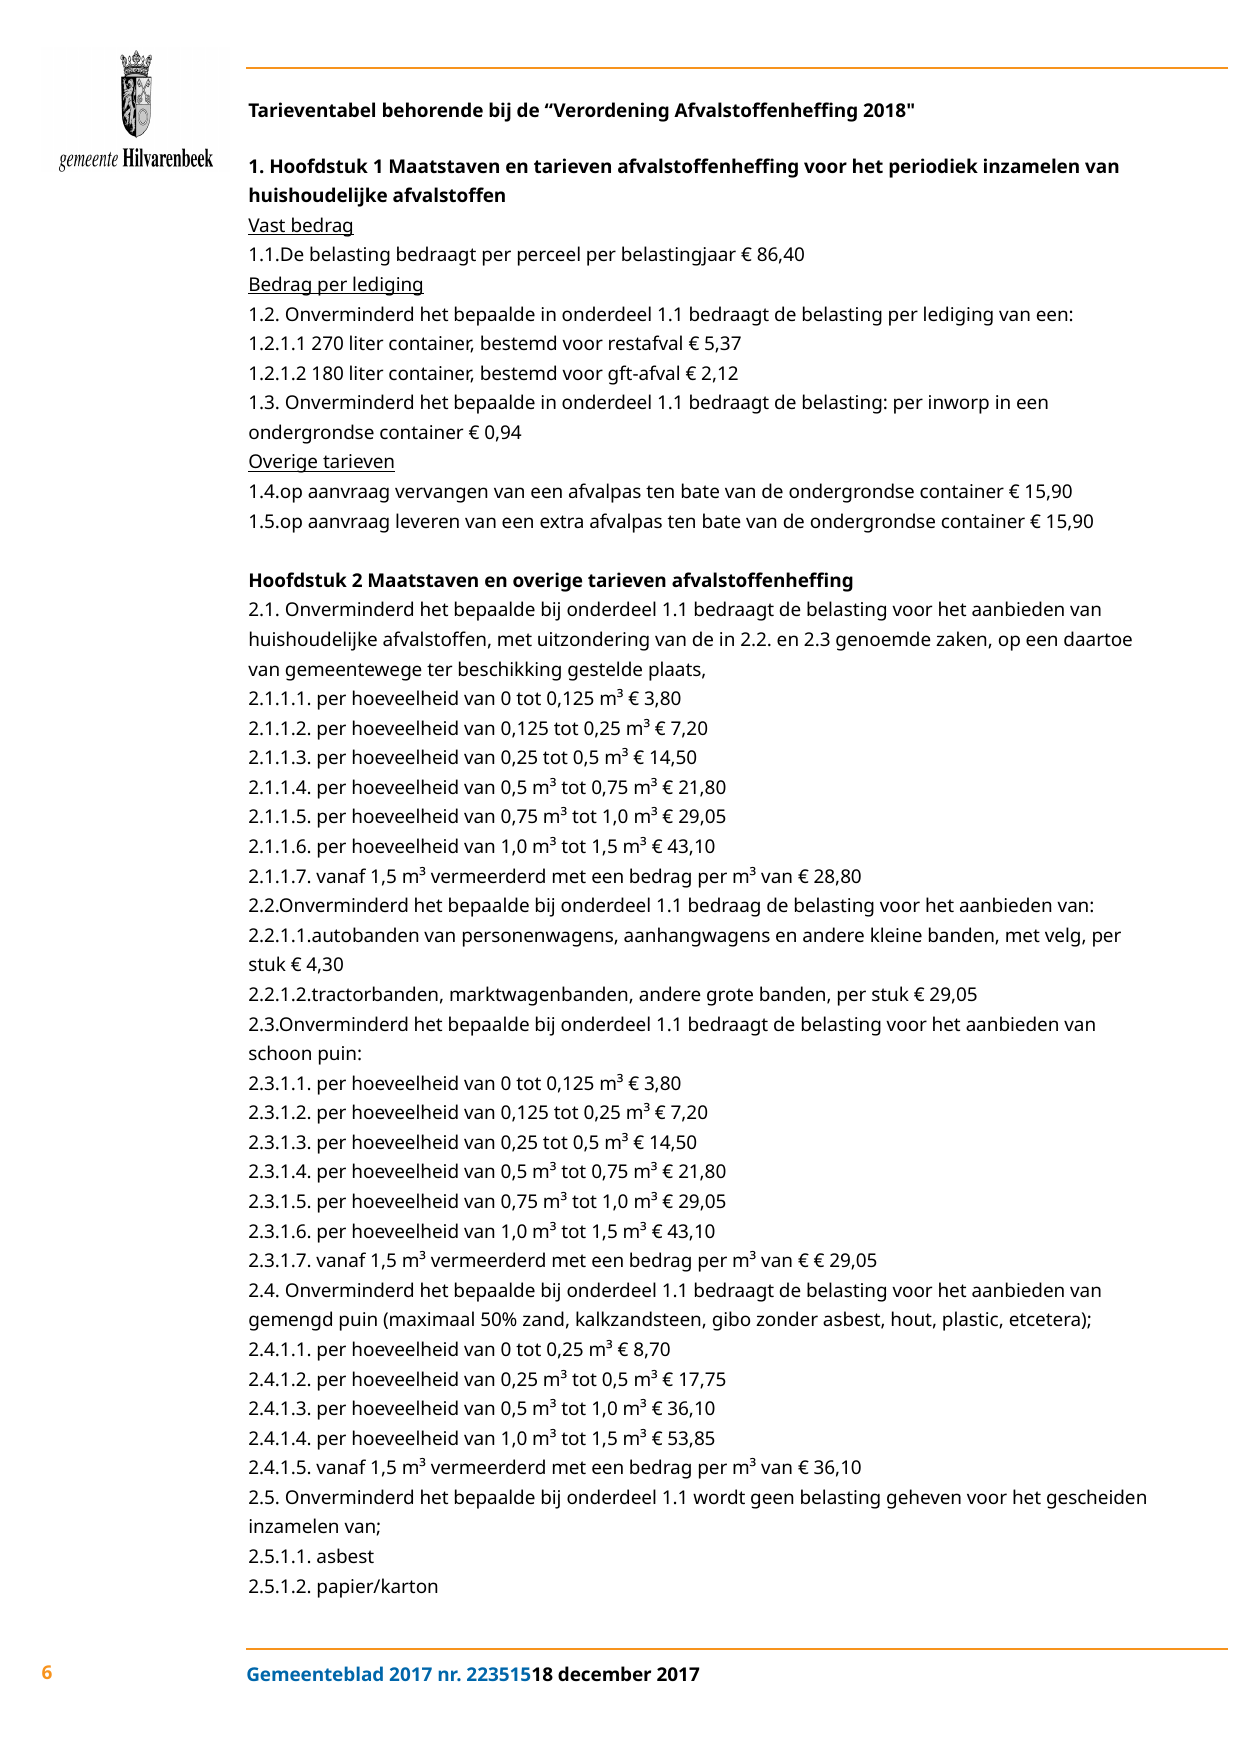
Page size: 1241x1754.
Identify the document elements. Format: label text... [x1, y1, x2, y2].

text Vast bedrag [248, 212, 1152, 238]
text 2.4.1.5. vanaf 1,5 m³ vermeerderd met een bedrag per m³ van € 36,10 [248, 1454, 1152, 1480]
text 1. Hoofdstuk 1 Maatstaven en tarieven afvalstoffenheffing voor het periodiek inzamelen van huishoudelijke afvalstoffen [248, 153, 1152, 208]
text 2.4.1.1. per hoeveelheid van 0 tot 0,25 m³ € 8,70 [248, 1336, 1152, 1362]
text 2.3.1.2. per hoeveelheid van 0,125 tot 0,25 m³ € 7,20 [248, 1099, 1152, 1125]
text 2.1.1.1. per hoeveelheid van 0 tot 0,125 m³ € 3,80 [248, 685, 1152, 711]
text 2.3.1.5. per hoeveelheid van 0,75 m³ tot 1,0 m³ € 29,05 [248, 1188, 1152, 1214]
text 2.3.1.7. vanaf 1,5 m³ vermeerderd met een bedrag per m³ van € € 29,05 [248, 1247, 1152, 1273]
text 2.3.Onverminderd het bepaalde bij onderdeel 1.1 bedraagt de belasting voor het aanbieden van schoon puin: [248, 1011, 1152, 1066]
text 2.1.1.2. per hoeveelheid van 0,125 tot 0,25 m³ € 7,20 [248, 715, 1152, 741]
text 2.3.1.4. per hoeveelheid van 0,5 m³ tot 0,75 m³ € 21,80 [248, 1159, 1152, 1184]
text 2.1.1.6. per hoeveelheid van 1,0 m³ tot 1,5 m³ € 43,10 [248, 833, 1152, 859]
text 2.1.1.7. vanaf 1,5 m³ vermeerderd met een bedrag per m³ van € 28,80 [248, 863, 1152, 889]
text 2.2.1.1.autobanden van personenwagens, aanhangwagens en andere kleine banden, met velg, per stuk € 4,30 [248, 922, 1152, 977]
text 1.3. Onverminderd het bepaalde in onderdeel 1.1 bedraagt de belasting: per inworp in een ondergrondse container € 0,94 [248, 389, 1152, 445]
text 2.5.1.2. papier/karton [248, 1573, 1152, 1599]
text 2.5. Onverminderd het bepaalde bij onderdeel 1.1 wordt geen belasting geheven voor het gescheiden inzamelen van; [248, 1484, 1152, 1539]
text 2.1. Onverminderd het bepaalde bij onderdeel 1.1 bedraagt de belasting voor het aanbieden van huishoudelijke afvalstoffen, met uitzondering van de in 2.2. en 2.3 genoemde zaken, op een daartoe van gemeentewege ter beschikking gestelde plaats, [248, 597, 1152, 682]
text Overige tarieven [248, 449, 1152, 474]
text 1.1.De belasting bedraagt per perceel per belastingjaar € 86,40 [248, 242, 1152, 267]
text Tarieventabel behorende bij de “Verordening Afvalstoffenheffing 2018" [248, 95, 1152, 123]
text 2.3.1.6. per hoeveelheid van 1,0 m³ tot 1,5 m³ € 43,10 [248, 1218, 1152, 1244]
text 1.4.op aanvraag vervangen van een afvalpas ten bate van de ondergrondse container € 15,90 [248, 478, 1152, 504]
text 1.2.1.1 270 liter container, bestemd voor restafval € 5,37 [248, 330, 1152, 356]
text Bedrag per lediging [248, 271, 1152, 297]
text 2.1.1.5. per hoeveelheid van 0,75 m³ tot 1,0 m³ € 29,05 [248, 804, 1152, 829]
picture [41, 47, 231, 172]
text 2.2.Onverminderd het bepaalde bij onderdeel 1.1 bedraag de belasting voor het aanbieden van: [248, 892, 1152, 918]
text 2.5.1.1. asbest [248, 1543, 1152, 1569]
text 2.4.1.2. per hoeveelheid van 0,25 m³ tot 0,5 m³ € 17,75 [248, 1366, 1152, 1392]
text 2.1.1.3. per hoeveelheid van 0,25 tot 0,5 m³ € 14,50 [248, 744, 1152, 770]
text 1.5.op aanvraag leveren van een extra afvalpas ten bate van de ondergrondse container € 15,90 [248, 508, 1152, 534]
text 2.3.1.1. per hoeveelheid van 0 tot 0,125 m³ € 3,80 [248, 1070, 1152, 1096]
text 2.2.1.2.tractorbanden, marktwagenbanden, andere grote banden, per stuk € 29,05 [248, 981, 1152, 1007]
text 2.3.1.3. per hoeveelheid van 0,25 tot 0,5 m³ € 14,50 [248, 1129, 1152, 1155]
text 1.2.1.2 180 liter container, bestemd voor gft-afval € 2,12 [248, 360, 1152, 386]
text 2.1.1.4. per hoeveelheid van 0,5 m³ tot 0,75 m³ € 21,80 [248, 774, 1152, 800]
text 2.4. Onverminderd het bepaalde bij onderdeel 1.1 bedraagt de belasting voor het aanbieden van gemengd puin (maximaal 50% zand, kalkzandsteen, gibo zonder asbest, hout, plastic, etcetera); [248, 1277, 1152, 1332]
text Hoofdstuk 2 Maatstaven en overige tarieven afvalstoffenheffing [248, 567, 1152, 593]
text 1.2. Onverminderd het bepaalde in onderdeel 1.1 bedraagt de belasting per lediging van een: [248, 301, 1152, 327]
text 2.4.1.4. per hoeveelheid van 1,0 m³ tot 1,5 m³ € 53,85 [248, 1425, 1152, 1451]
text 2.4.1.3. per hoeveelheid van 0,5 m³ tot 1,0 m³ € 36,10 [248, 1395, 1152, 1421]
